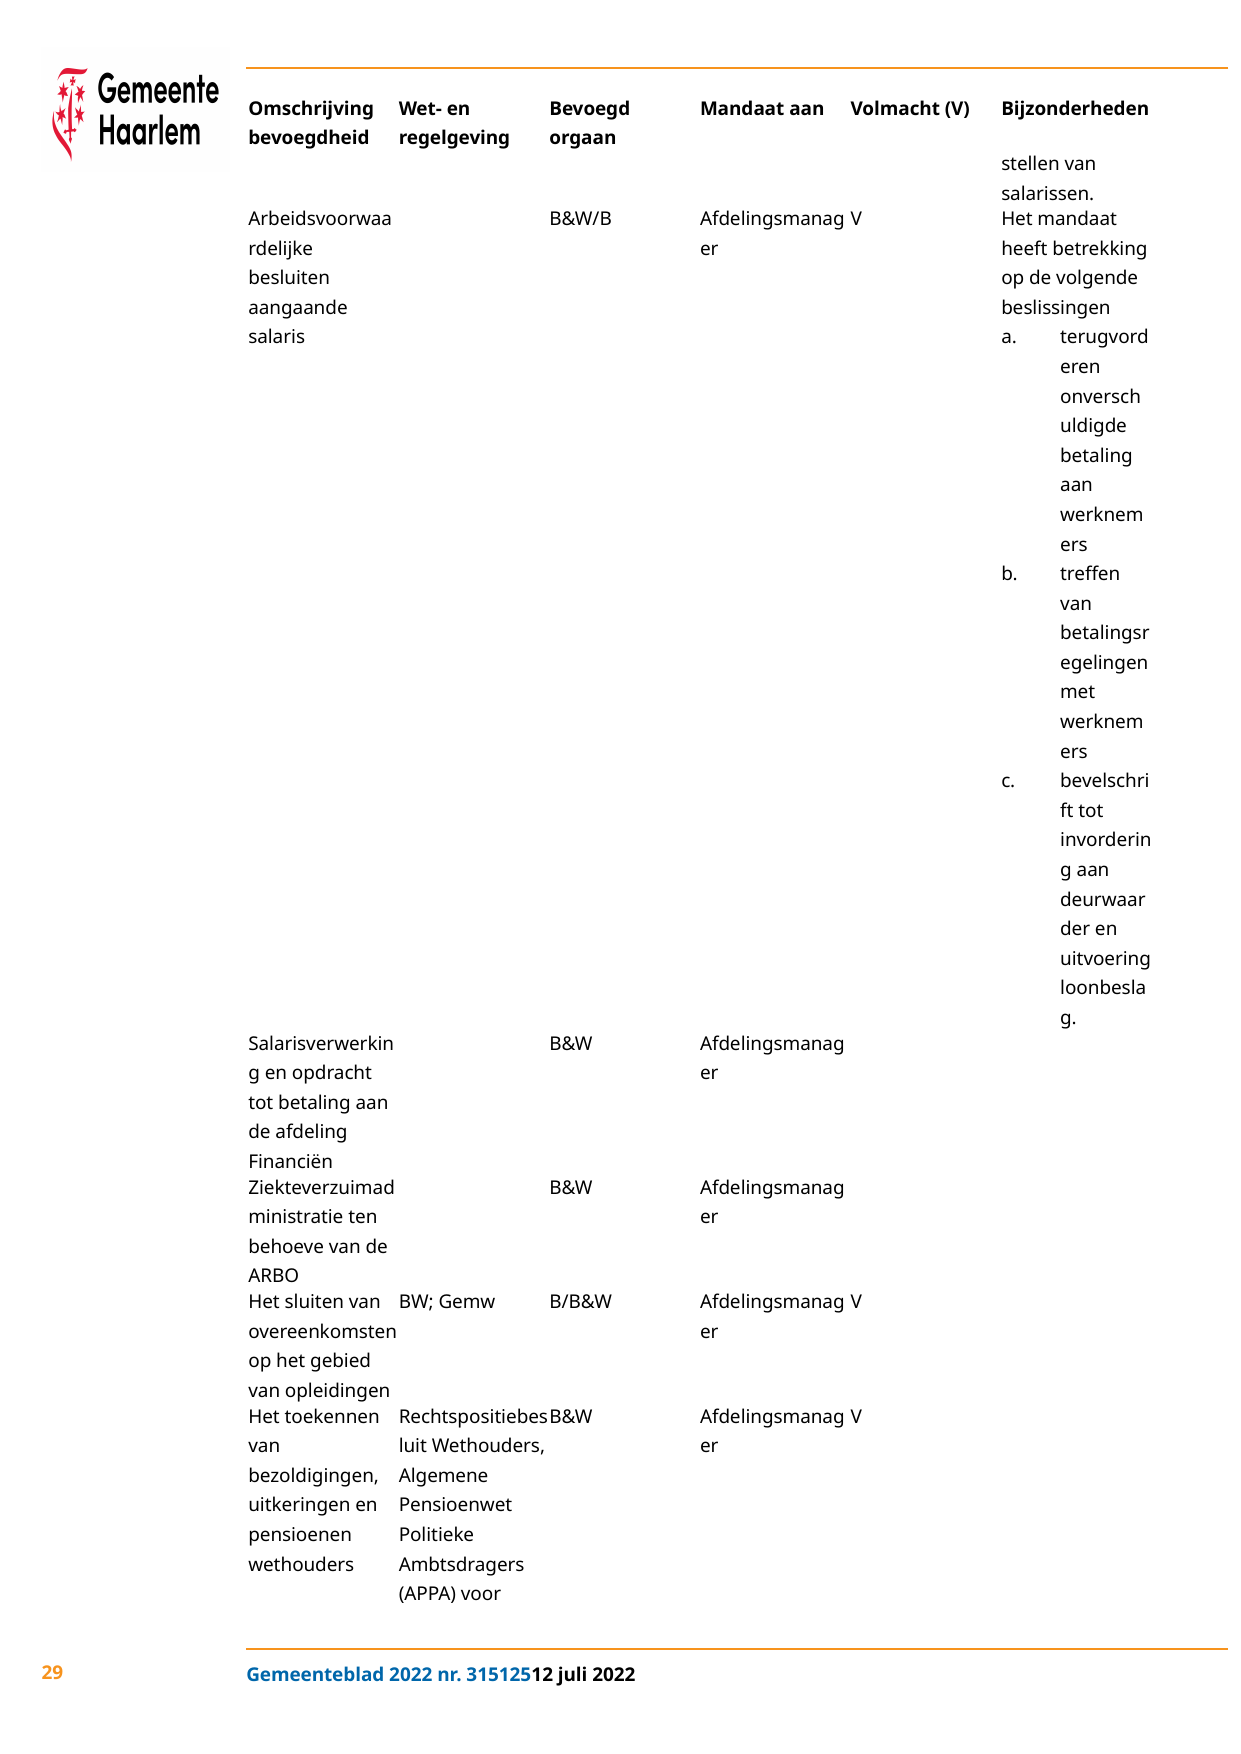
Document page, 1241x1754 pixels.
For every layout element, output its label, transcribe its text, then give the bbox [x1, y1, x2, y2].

table_cell [1001, 1030, 1152, 1174]
table_cell Het toekennen van bezoldigingen, uitkeringen en pensioenen wethouders [248, 1403, 398, 1606]
table_cell stellen van salarissen. [1001, 150, 1152, 205]
table_cell B&W [549, 1030, 700, 1174]
table_header Volmacht (V) [850, 95, 1001, 150]
table_cell V [850, 205, 1001, 1030]
table_cell Het mandaat heeft betrekking op de volgende beslissingen terugvorderen onverschuldigde betaling aan werknemers treffen van betalingsregelingen met werknemers bevelschrift tot invordering aan deurwaarder en uitvoering loonbeslag. [1001, 205, 1152, 1030]
table_cell BW; Gemw [399, 1289, 549, 1403]
table_cell Arbeidsvoorwaardelijke besluiten aangaande salaris [248, 205, 398, 1030]
table_cell Rechtspositiebesluit Wethouders, Algemene Pensioenwet Politieke Ambtsdragers (APPA) voor [399, 1403, 549, 1606]
table_cell [850, 150, 1001, 205]
table_cell Afdelingsmanager [700, 1174, 850, 1288]
table_header Omschrijving bevoegdheid [248, 95, 398, 150]
table_cell V [850, 1289, 1001, 1403]
table_cell V [850, 1403, 1001, 1606]
picture [41, 47, 231, 172]
table_header Mandaat aan [700, 95, 850, 150]
table_header Wet- en regelgeving [399, 95, 549, 150]
table_cell Het sluiten van overeenkomsten op het gebied van opleidingen [248, 1289, 398, 1403]
table_cell B/B&W [549, 1289, 700, 1403]
table_header Bevoegd orgaan [549, 95, 700, 150]
table_cell Afdelingsmanager [700, 1030, 850, 1174]
table_cell [850, 1174, 1001, 1288]
table_cell B&W [549, 1403, 700, 1606]
table_cell B&W/B [549, 205, 700, 1030]
table_cell Afdelingsmanager [700, 1403, 850, 1606]
table_cell [399, 150, 549, 205]
table_cell Ziekteverzuimadministratie ten behoeve van de ARBO [248, 1174, 398, 1288]
table_cell [1001, 1403, 1152, 1606]
table_cell [399, 205, 549, 1030]
table_cell [549, 150, 700, 205]
table_cell [1001, 1174, 1152, 1288]
table_cell [850, 1030, 1001, 1174]
table_cell [399, 1030, 549, 1174]
table_cell [248, 150, 398, 205]
table_cell [1001, 1289, 1152, 1403]
table_cell [700, 150, 850, 205]
table_cell Salarisverwerking en opdracht tot betaling aan de afdeling Financiën [248, 1030, 398, 1174]
table_cell [399, 1174, 549, 1288]
table_cell Afdelingsmanager [700, 205, 850, 1030]
table_cell B&W [549, 1174, 700, 1288]
table_header Bijzonderheden [1001, 95, 1152, 150]
table_cell Afdelingsmanager [700, 1289, 850, 1403]
